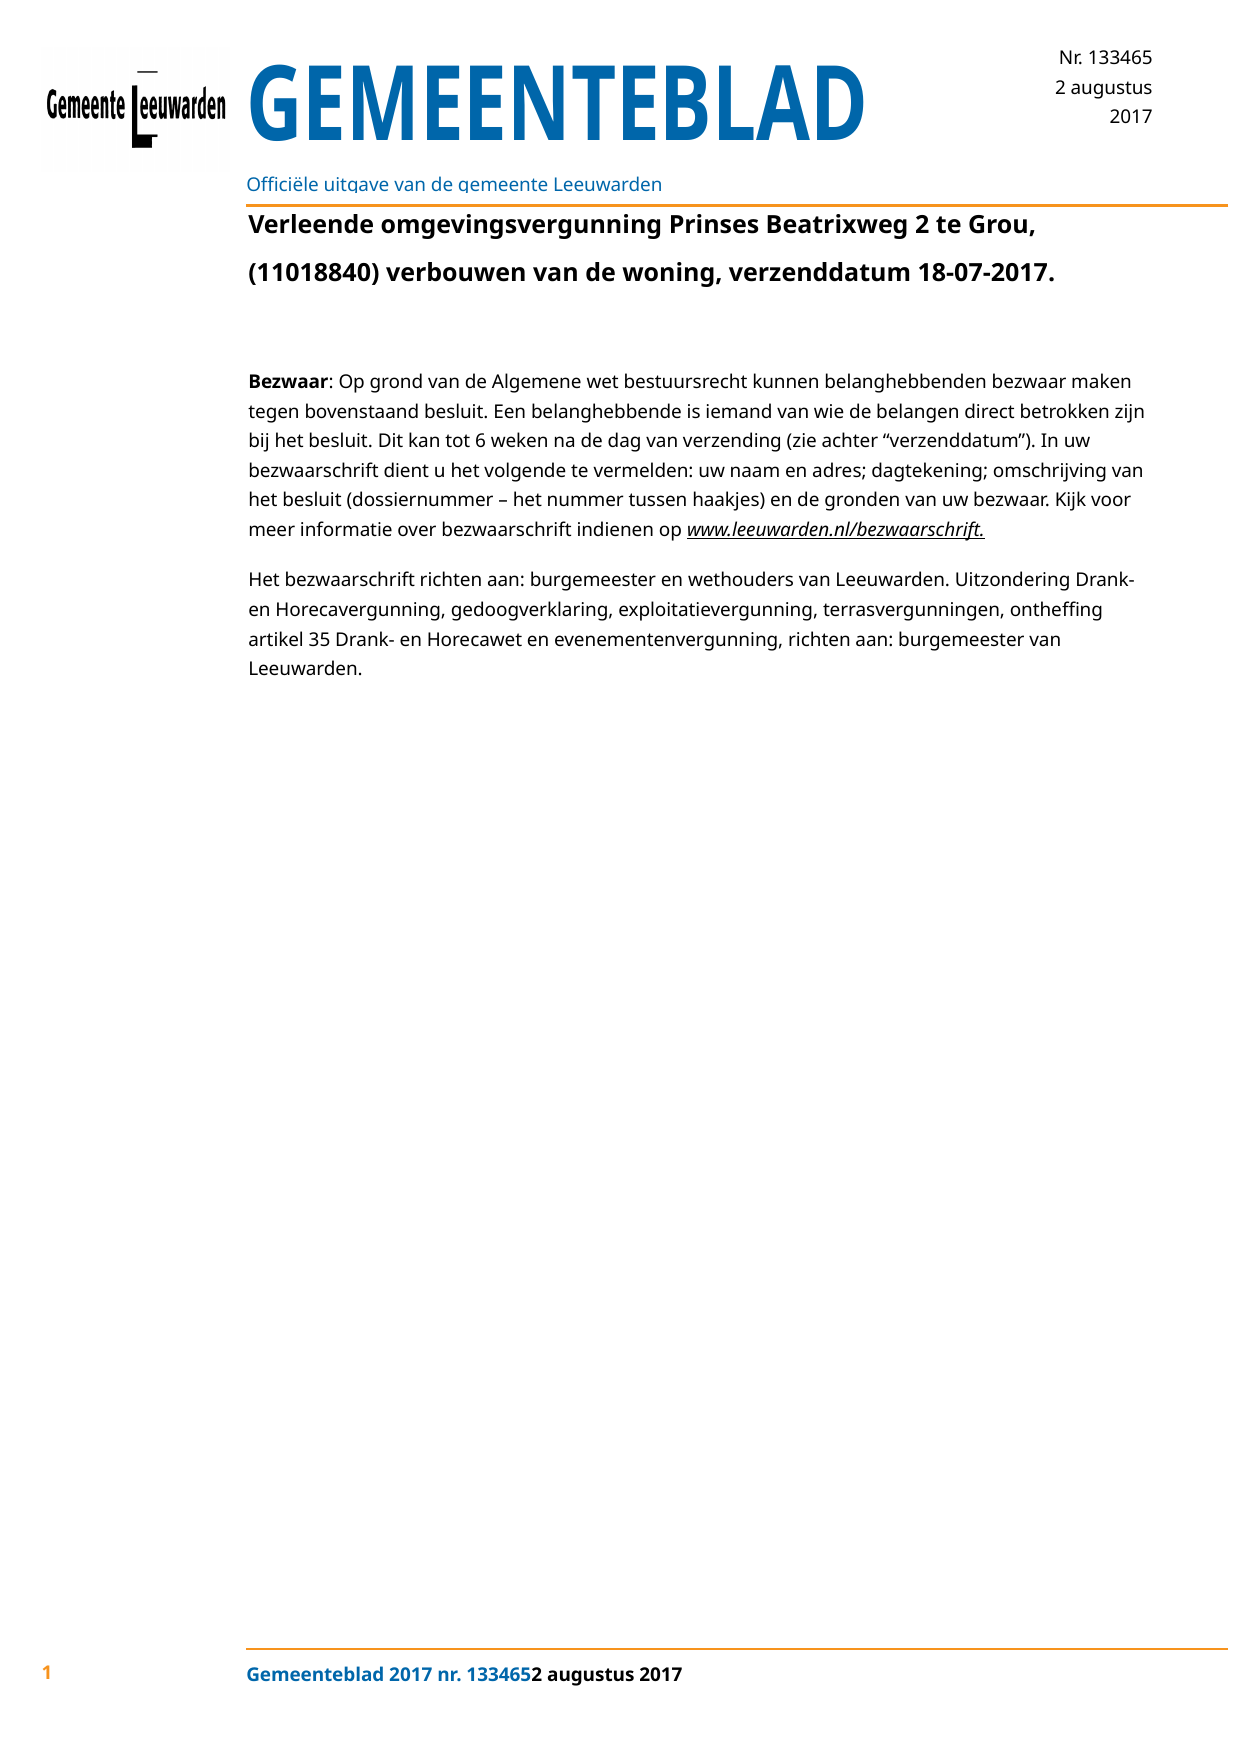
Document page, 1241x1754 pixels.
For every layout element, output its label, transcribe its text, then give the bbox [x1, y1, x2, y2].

text Het bezwaarschrift richten aan: burgemeester en wethouders van Leeuwarden. Uitzondering Drank- en Horecavergunning, gedoogverklaring, exploitatievergunning, terrasvergunningen, ontheffing artikel 35 Drank- en Horecawet en evenementenvergunning, richten aan: burgemeester van Leeuwarden. [248, 567, 1152, 681]
text Bezwaar: Op grond van de Algemene wet bestuursrecht kunnen belanghebbenden bezwaar maken tegen bovenstaand besluit. Een belanghebbende is iemand van wie de belangen direct betrokken zijn bij het besluit. Dit kan tot 6 weken na de dag van verzending (zie achter “verzenddatum”). In uw bezwaarschrift dient u het volgende te vermelden: uw naam en adres; dagtekening; omschrijving van het besluit (dossiernummer – het nummer tussen haakjes) en de gronden van uw bezwaar. Kijk voor meer informatie over bezwaarschrift indienen op www.leeuwarden.nl/bezwaarschrift. [248, 368, 1152, 542]
picture [41, 47, 231, 172]
text Verleende omgevingsvergunning Prinses Beatrixweg 2 te Grou, (11018840) verbouwen van de woning, verzenddatum 18-07-2017. [248, 207, 1152, 288]
